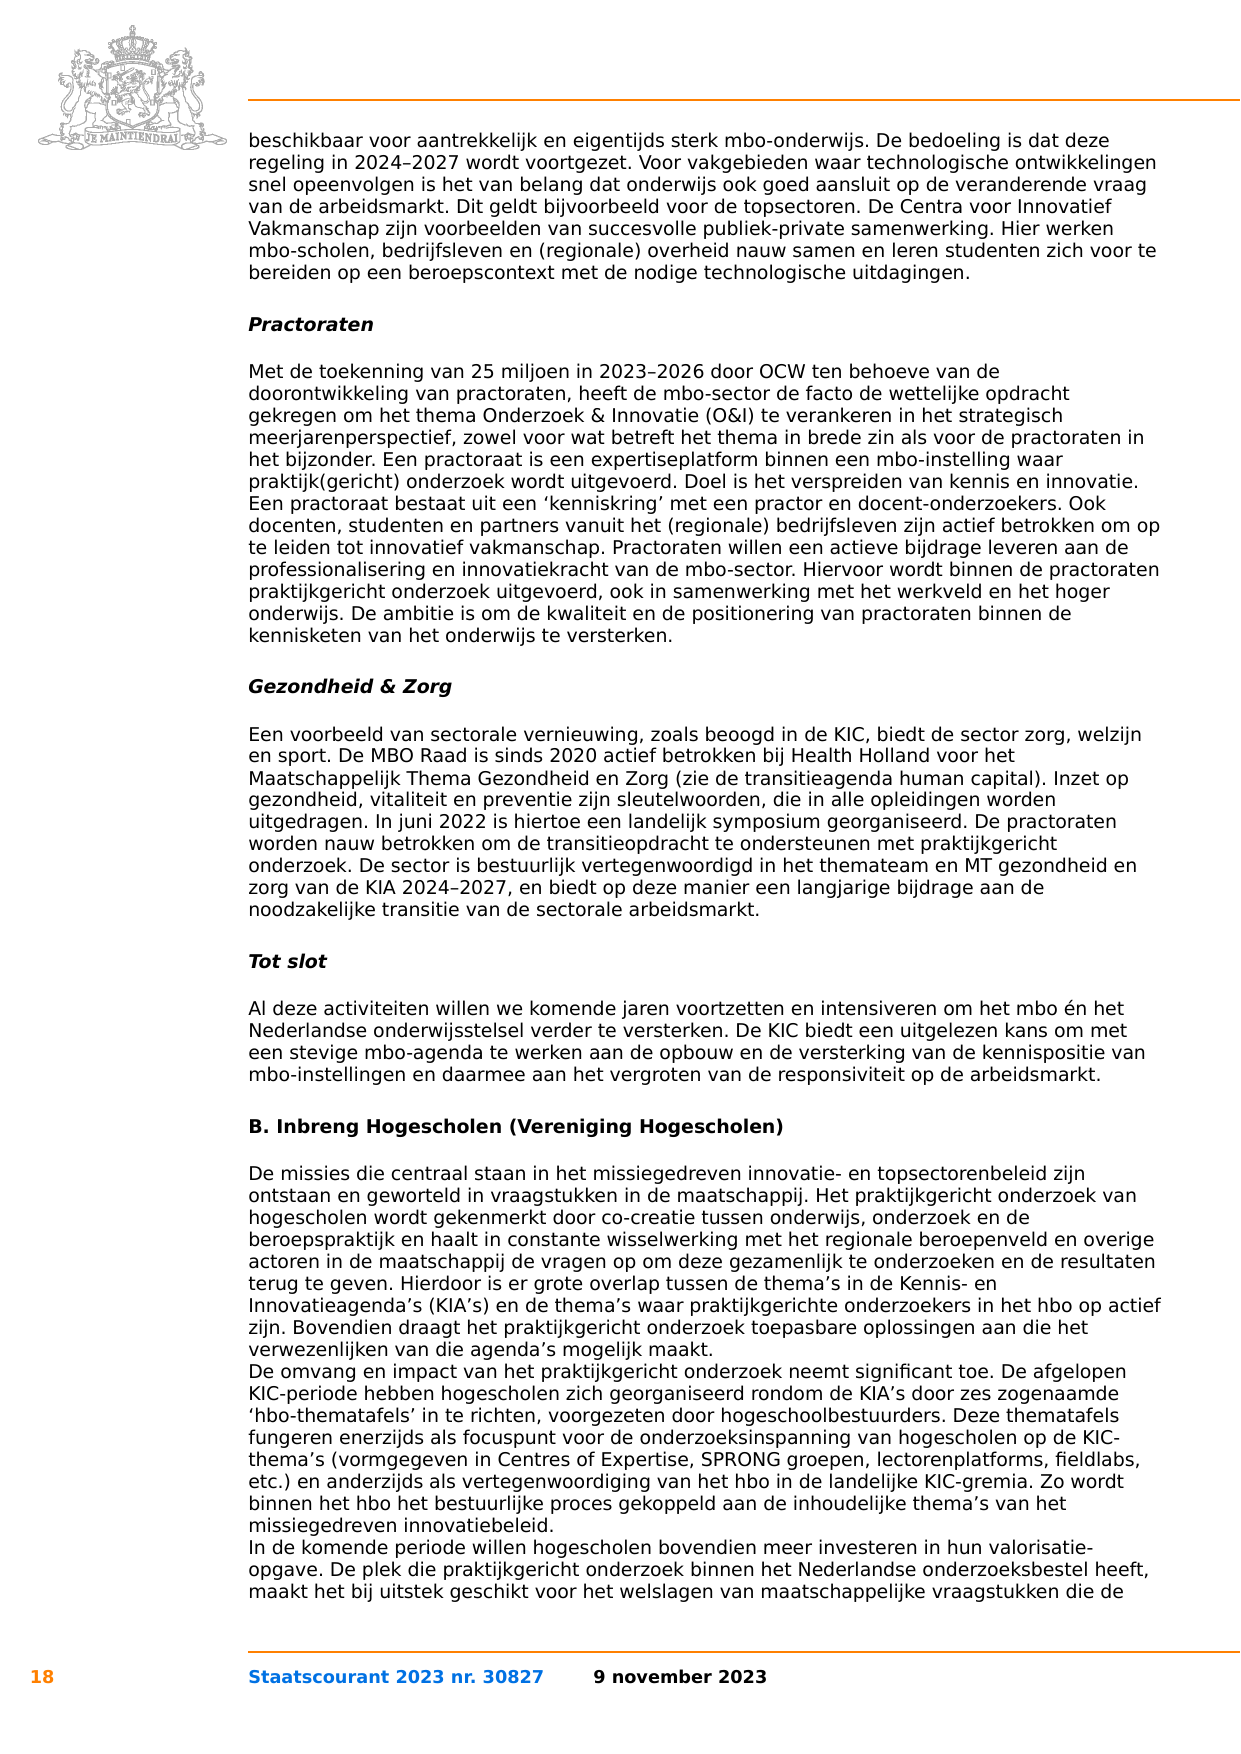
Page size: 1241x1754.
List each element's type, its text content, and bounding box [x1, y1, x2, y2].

text Met de toekenning van 25 miljoen in 2023–2026 door OCW ten behoeve van de doorontwikkeling van practoraten, heeft de mbo-sector de facto de wettelijke opdracht gekregen om het thema Onderzoek & Innovatie (O&I) te verankeren in het strategisch meerjarenperspectief, zowel voor wat betreft het thema in brede zin als voor de practoraten in het bijzonder. Een practoraat is een expertiseplatform binnen een mbo-instelling waar praktijk(gericht) onderzoek wordt uitgevoerd. Doel is het verspreiden van kennis en innovatie. Een practoraat bestaat uit een ‘kenniskring’ met een practor en docent-onderzoekers. Ook docenten, studenten en partners vanuit het (regionale) bedrijfsleven zijn actief betrokken om op te leiden tot innovatief vakmanschap. Practoraten willen een actieve bijdrage leveren aan de professionalisering en innovatiekracht van de mbo-sector. Hiervoor wordt binnen de practoraten praktijkgericht onderzoek uitgevoerd, ook in samenwerking met het werkveld en het hoger onderwijs. De ambitie is om de kwaliteit en de positionering van practoraten binnen de kennisketen van het onderwijs te versterken. [248, 361, 1163, 646]
text beschikbaar voor aantrekkelijk en eigentijds sterk mbo-onderwijs. De bedoeling is dat deze regeling in 2024–2027 wordt voortgezet. Voor vakgebieden waar technologische ontwikkelingen snel opeenvolgen is het van belang dat onderwijs ook goed aansluit op de veranderende vraag van de arbeidsmarkt. Dit geldt bijvoorbeeld voor de topsectoren. De Centra voor Innovatief Vakmanschap zijn voorbeelden van succesvolle publiek-private samenwerking. Hier werken mbo-scholen, bedrijfsleven en (regionale) overheid nauw samen en leren studenten zich voor te bereiden op een beroepscontext met de nodige technologische uitdagingen. [248, 130, 1163, 284]
picture [38, 25, 227, 150]
text In de komende periode willen hogescholen bovendien meer investeren in hun valorisatie-opgave. De plek die praktijkgericht onderzoek binnen het Nederlandse onderzoeksbestel heeft, maakt het bij uitstek geschikt voor het welslagen van maatschappelijke vraagstukken die de [248, 1537, 1163, 1603]
subtitle B. Inbreng Hogescholen (Vereniging Hogescholen) [248, 1116, 1163, 1138]
text Al deze activiteiten willen we komende jaren voortzetten en intensiveren om het mbo én het Nederlandse onderwijsstelsel verder te versterken. De KIC biedt een uitgelezen kans om met een stevige mbo-agenda te werken aan de opbouw en de versterking van de kennispositie van mbo-instellingen en daarmee aan het vergroten van de responsiviteit op de arbeidsmarkt. [248, 998, 1163, 1086]
text De missies die centraal staan in het missiegedreven innovatie- en topsectorenbeleid zijn ontstaan en geworteld in vraagstukken in de maatschappij. Het praktijkgericht onderzoek van hogescholen wordt gekenmerkt door co-creatie tussen onderwijs, onderzoek en de beroepspraktijk en haalt in constante wisselwerking met het regionale beroepenveld en overige actoren in de maatschappij de vragen op om deze gezamenlijk te onderzoeken en de resultaten terug te geven. Hierdoor is er grote overlap tussen de thema’s in de Kennis- en Innovatieagenda’s (KIA’s) en de thema’s waar praktijkgerichte onderzoekers in het hbo op actief zijn. Bovendien draagt het praktijkgericht onderzoek toepasbare oplossingen aan die het verwezenlijken van die agenda’s mogelijk maakt. [248, 1163, 1163, 1361]
text Een voorbeeld van sectorale vernieuwing, zoals beoogd in de KIC, biedt de sector zorg, welzijn en sport. De MBO Raad is sinds 2020 actief betrokken bij Health Holland voor het Maatschappelijk Thema Gezondheid en Zorg (zie de transitieagenda human capital). Inzet op gezondheid, vitaliteit en preventie zijn sleutelwoorden, die in alle opleidingen worden uitgedragen. In juni 2022 is hiertoe een landelijk symposium georganiseerd. De practoraten worden nauw betrokken om de transitieopdracht te ondersteunen met praktijkgericht onderzoek. De sector is bestuurlijk vertegenwoordigd in het themateam en MT gezondheid en zorg van de KIA 2024–2027, en biedt op deze manier een langjarige bijdrage aan de noodzakelijke transitie van de sectorale arbeidsmarkt. [248, 723, 1163, 921]
subtitle Practoraten [248, 314, 1163, 336]
subtitle Gezondheid & Zorg [248, 676, 1163, 698]
subtitle Tot slot [248, 951, 1163, 973]
text De omvang en impact van het praktijkgericht onderzoek neemt significant toe. De afgelopen KIC-periode hebben hogescholen zich georganiseerd rondom de KIA’s door zes zogenaamde ‘hbo-thematafels’ in te richten, voorgezeten door hogeschoolbestuurders. Deze thematafels fungeren enerzijds als focuspunt voor de onderzoeksinspanning van hogescholen op de KIC-thema’s (vormgegeven in Centres of Expertise, SPRONG groepen, lectorenplatforms, fieldlabs, etc.) en anderzijds als vertegenwoordiging van het hbo in de landelijke KIC-gremia. Zo wordt binnen het hbo het bestuurlijke proces gekoppeld aan de inhoudelijke thema’s van het missiegedreven innovatiebeleid. [248, 1361, 1163, 1537]
